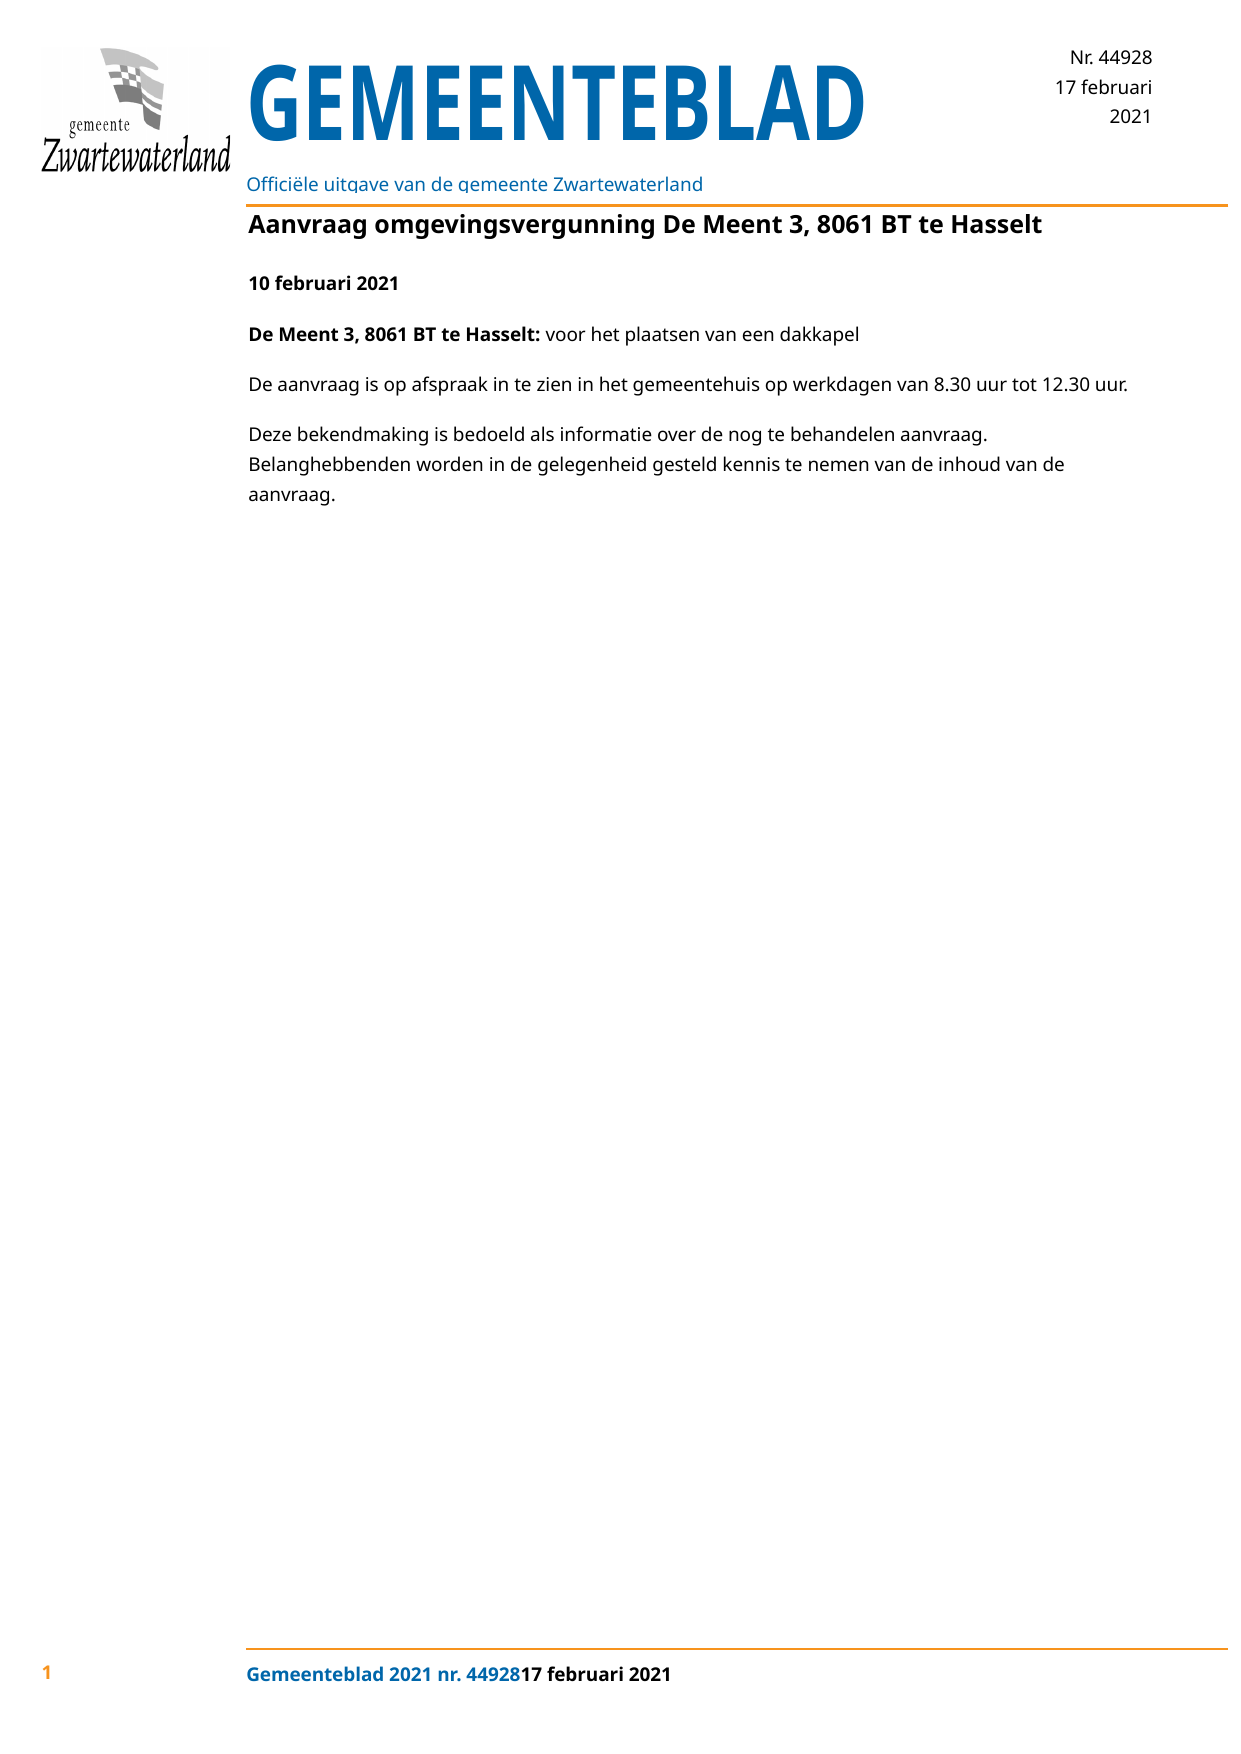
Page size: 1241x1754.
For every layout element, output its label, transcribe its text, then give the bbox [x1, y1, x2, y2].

text Aanvraag omgevingsvergunning De Meent 3, 8061 BT te Hasselt [248, 207, 1152, 241]
text De Meent 3, 8061 BT te Hasselt: voor het plaatsen van een dakkapel [248, 321, 1152, 346]
text De aanvraag is op afspraak in te zien in het gemeentehuis op werkdagen van 8.30 uur tot 12.30 uur. [248, 371, 1152, 397]
text Deze bekendmaking is bedoeld als informatie over de nog te behandelen aanvraag. Belanghebbenden worden in de gelegenheid gesteld kennis te nemen van de inhoud van de aanvraag. [248, 422, 1152, 506]
picture [41, 47, 231, 172]
text 10 februari 2021 [248, 270, 1152, 296]
